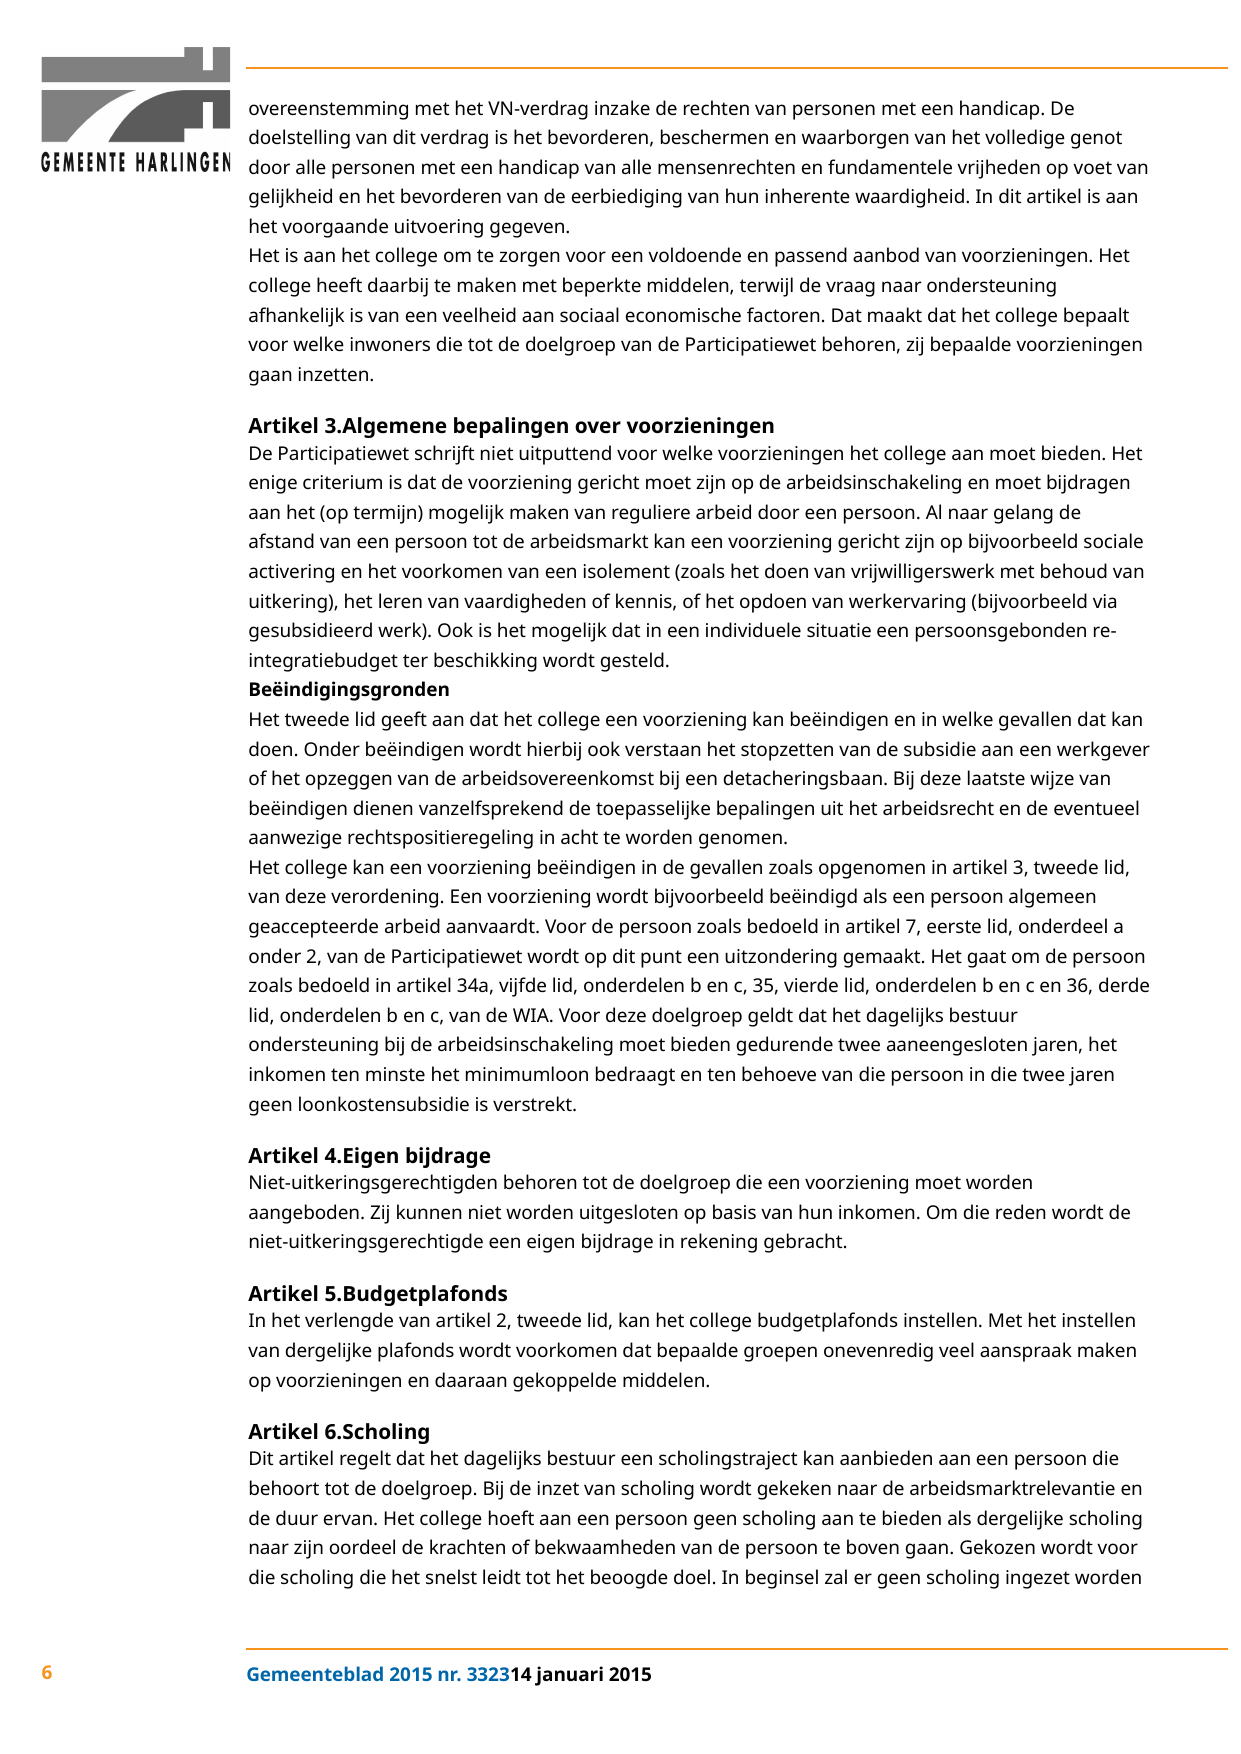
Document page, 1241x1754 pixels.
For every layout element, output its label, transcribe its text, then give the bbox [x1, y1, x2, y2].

picture [41, 47, 231, 172]
text De Participatiewet schrijft niet uitputtend voor welke voorzieningen het college aan moet bieden. Het enige criterium is dat de voorziening gericht moet zijn op de arbeidsinschakeling en moet bijdragen aan het (op termijn) mogelijk maken van reguliere arbeid door een persoon. Al naar gelang de afstand van een persoon tot de arbeidsmarkt kan een voorziening gericht zijn op bijvoorbeeld sociale activering en het voorkomen van een isolement (zoals het doen van vrijwilligerswerk met behoud van uitkering), het leren van vaardigheden of kennis, of het opdoen van werkervaring (bijvoorbeeld via gesubsidieerd werk). Ook is het mogelijk dat in een individuele situatie een persoonsgebonden re-integratiebudget ter beschikking wordt gesteld. [248, 440, 1152, 673]
text Artikel 6.Scholing [248, 1417, 1152, 1446]
text Het college kan een voorziening beëindigen in de gevallen zoals opgenomen in artikel 3, tweede lid, van deze verordening. Een voorziening wordt bijvoorbeeld beëindigd als een persoon algemeen geaccepteerde arbeid aanvaardt. Voor de persoon zoals bedoeld in artikel 7, eerste lid, onderdeel a onder 2, van de Participatiewet wordt op dit punt een uitzondering gemaakt. Het gaat om de persoon zoals bedoeld in artikel 34a, vijfde lid, onderdelen b en c, 35, vierde lid, onderdelen b en c en 36, derde lid, onderdelen b en c, van de WIA. Voor deze doelgroep geldt dat het dagelijks bestuur ondersteuning bij de arbeidsinschakeling moet bieden gedurende twee aaneengesloten jaren, het inkomen ten minste het minimumloon bedraagt en ten behoeve van die persoon in die twee jaren geen loonkostensubsidie is verstrekt. [248, 854, 1152, 1116]
text overeenstemming met het VN-verdrag inzake de rechten van personen met een handicap. De doelstelling van dit verdrag is het bevorderen, beschermen en waarborgen van het volledige genot door alle personen met een handicap van alle mensenrechten en fundamentele vrijheden op voet van gelijkheid en het bevorderen van de eerbiediging van hun inherente waardigheid. In dit artikel is aan het voorgaande uitvoering gegeven. [248, 95, 1152, 239]
text Artikel 5.Budgetplafonds [248, 1279, 1152, 1308]
text In het verlengde van artikel 2, tweede lid, kan het college budgetplafonds instellen. Met het instellen van dergelijke plafonds wordt voorkomen dat bepaalde groepen onevenredig veel aanspraak maken op voorzieningen en daaraan gekoppelde middelen. [248, 1308, 1152, 1392]
text Dit artikel regelt dat het dagelijks bestuur een scholingstraject kan aanbieden aan een persoon die behoort tot de doelgroep. Bij de inzet van scholing wordt gekeken naar de arbeidsmarktrelevantie en de duur ervan. Het college hoeft aan een persoon geen scholing aan te bieden als dergelijke scholing naar zijn oordeel de krachten of bekwaamheden van de persoon te boven gaan. Gekozen wordt voor die scholing die het snelst leidt tot het beoogde doel. In beginsel zal er geen scholing ingezet worden [248, 1446, 1152, 1590]
text Artikel 3.Algemene bepalingen over voorzieningen [248, 411, 1152, 440]
text Niet-uitkeringsgerechtigden behoren tot de doelgroep die een voorziening moet worden aangeboden. Zij kunnen niet worden uitgesloten op basis van hun inkomen. Om die reden wordt de niet-uitkeringsgerechtigde een eigen bijdrage in rekening gebracht. [248, 1169, 1152, 1254]
text Het tweede lid geeft aan dat het college een voorziening kan beëindigen en in welke gevallen dat kan doen. Onder beëindigen wordt hierbij ook verstaan het stopzetten van de subsidie aan een werkgever of het opzeggen van de arbeidsovereenkomst bij een detacheringsbaan. Bij deze laatste wijze van beëindigen dienen vanzelfsprekend de toepasselijke bepalingen uit het arbeidsrecht en de eventueel aanwezige rechtspositieregeling in acht te worden genomen. [248, 706, 1152, 850]
text Beëindigingsgronden [248, 677, 1152, 702]
text Artikel 4.Eigen bijdrage [248, 1141, 1152, 1169]
text Het is aan het college om te zorgen voor een voldoende en passend aanbod van voorzieningen. Het college heeft daarbij te maken met beperkte middelen, terwijl de vraag naar ondersteuning afhankelijk is van een veelheid aan sociaal economische factoren. Dat maakt dat het college bepaalt voor welke inwoners die tot de doelgroep van de Participatiewet behoren, zij bepaalde voorzieningen gaan inzetten. [248, 243, 1152, 387]
